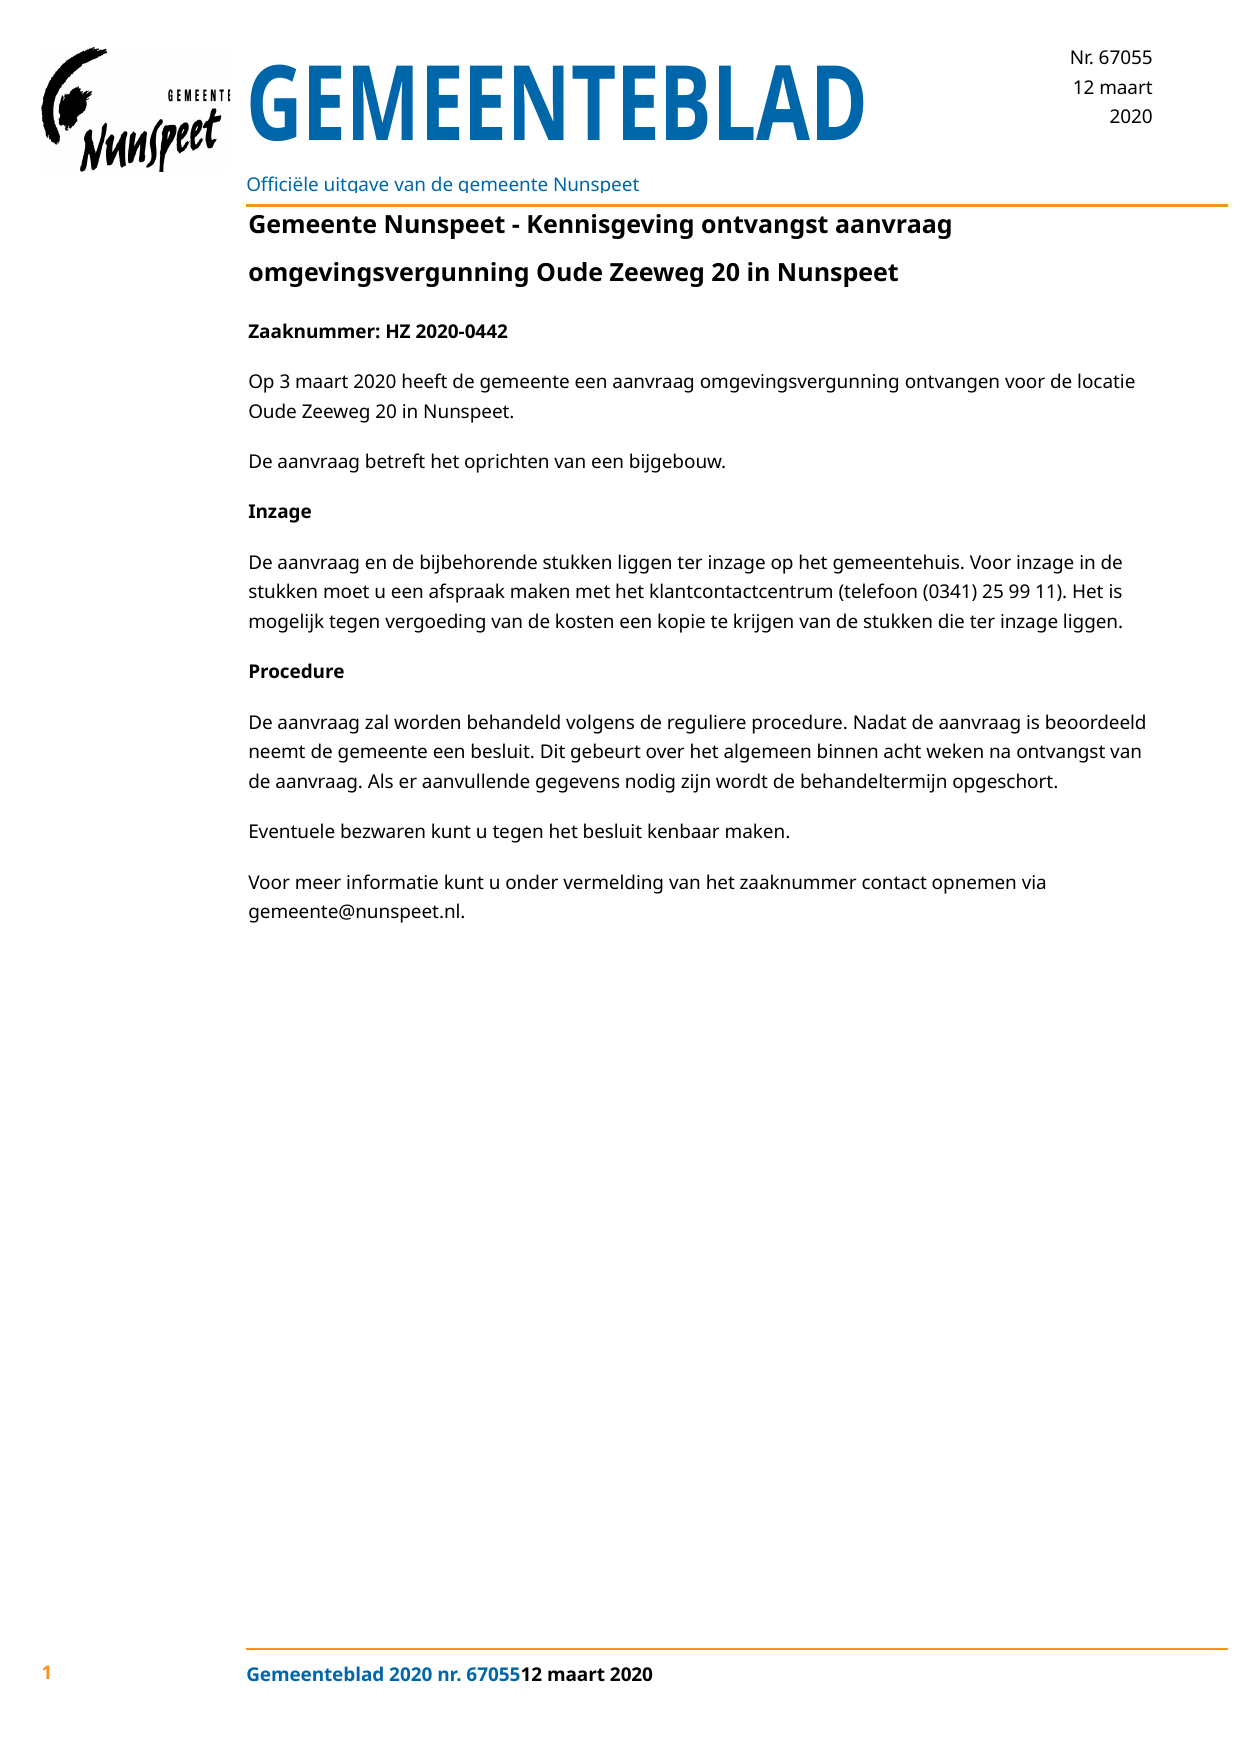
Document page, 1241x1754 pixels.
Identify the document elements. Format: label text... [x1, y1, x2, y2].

text Op 3 maart 2020 heeft de gemeente een aanvraag omgevingsvergunning ontvangen voor de locatie Oude Zeeweg 20 in Nunspeet. [248, 368, 1152, 424]
picture [41, 47, 231, 172]
text Procedure [248, 659, 1152, 684]
text Gemeente Nunspeet - Kennisgeving ontvangst aanvraag omgevingsvergunning Oude Zeeweg 20 in Nunspeet [248, 207, 1152, 288]
text Inzage [248, 499, 1152, 524]
text Eventuele bezwaren kunt u tegen het besluit kenbaar maken. [248, 819, 1152, 844]
text De aanvraag betreft het oprichten van een bijgebouw. [248, 448, 1152, 474]
text De aanvraag en de bijbehorende stukken liggen ter inzage op het gemeentehuis. Voor inzage in de stukken moet u een afspraak maken met het klantcontactcentrum (telefoon (0341) 25 99 11). Het is mogelijk tegen vergoeding van de kosten een kopie te krijgen van de stukken die ter inzage liggen. [248, 549, 1152, 634]
text Voor meer informatie kunt u onder vermelding van het zaaknummer contact opnemen via gemeente@nunspeet.nl. [248, 869, 1152, 924]
text De aanvraag zal worden behandeld volgens de reguliere procedure. Nadat de aanvraag is beoordeeld neemt de gemeente een besluit. Dit gebeurt over het algemeen binnen acht weken na ontvangst van de aanvraag. Als er aanvullende gegevens nodig zijn wordt de behandeltermijn opgeschort. [248, 709, 1152, 794]
text Zaaknummer: HZ 2020-0442 [248, 318, 1152, 344]
